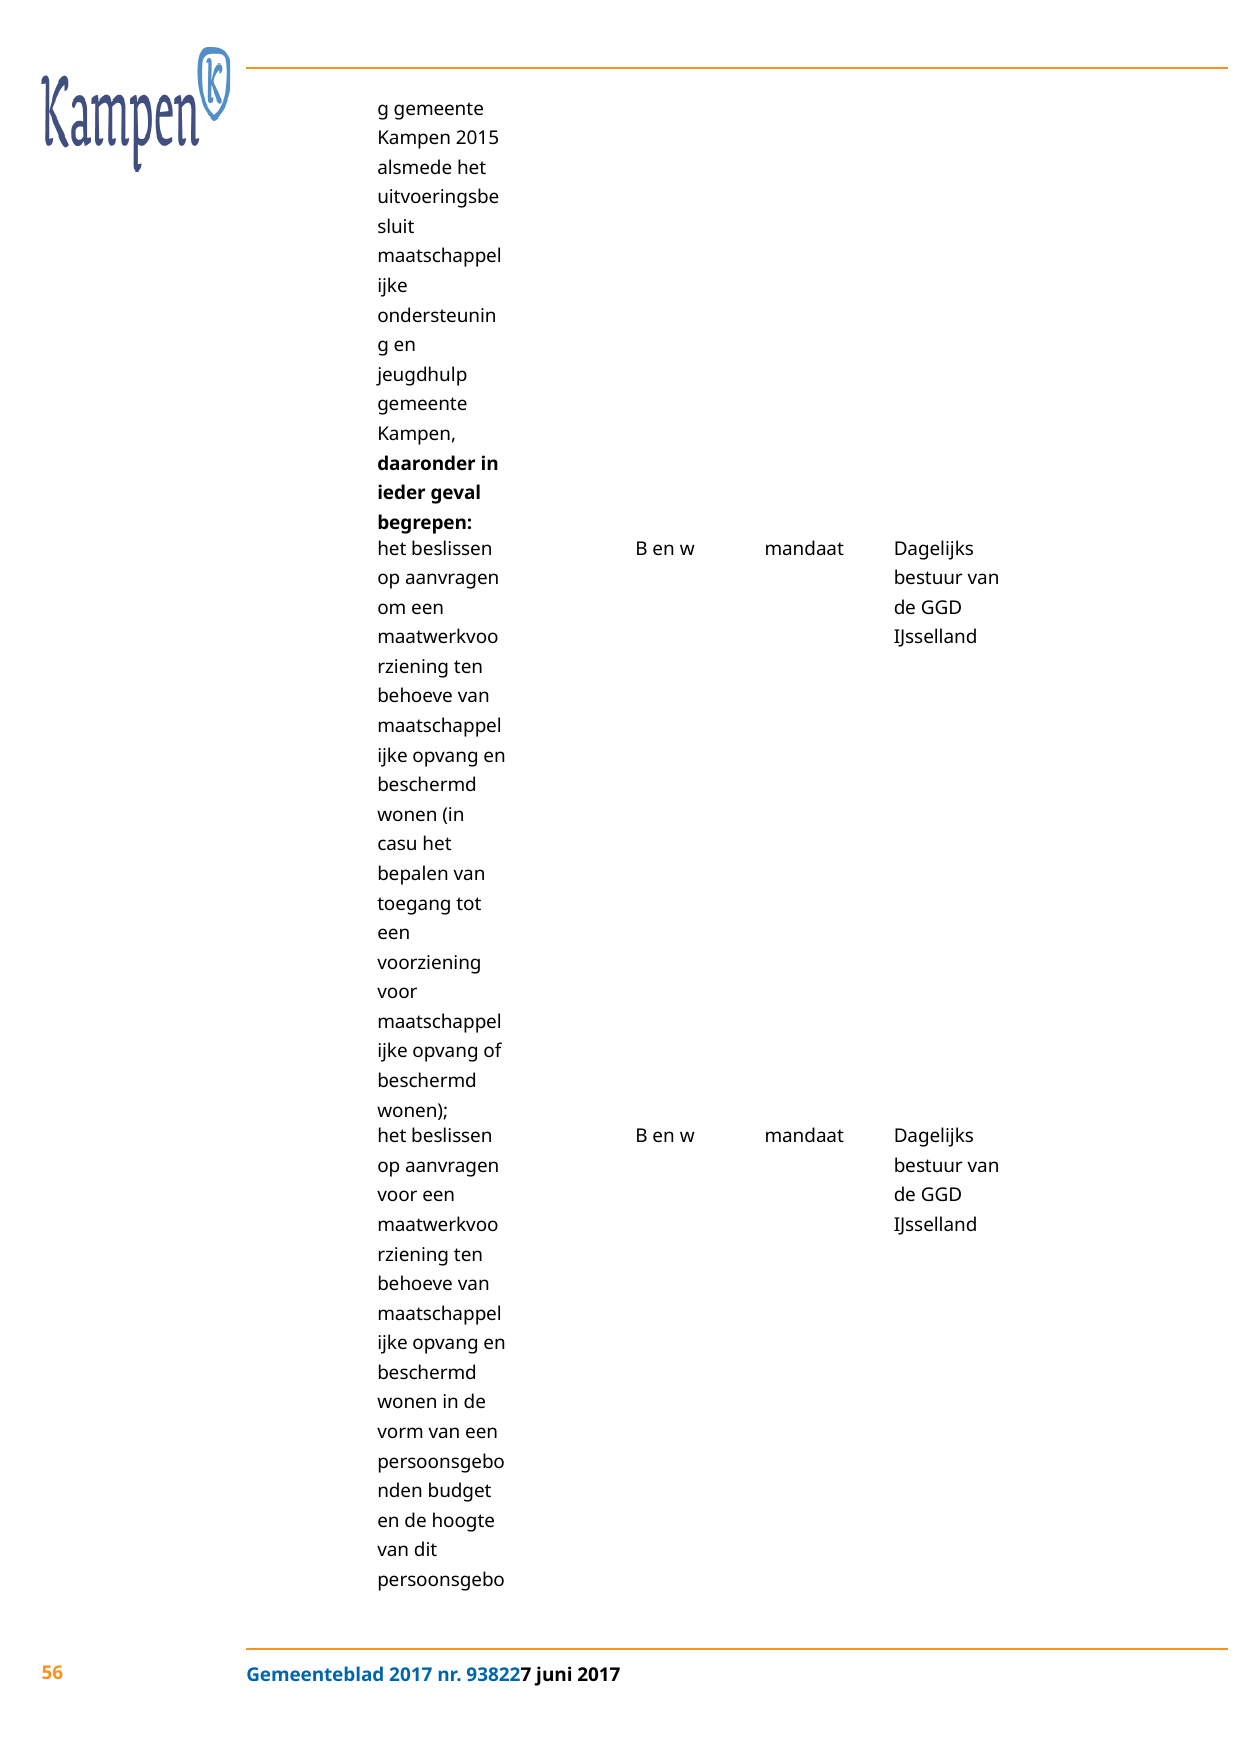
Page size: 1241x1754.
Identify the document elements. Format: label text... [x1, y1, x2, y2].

table_cell het beslissen op aanvragen voor een maatwerkvoorziening ten behoeve van maatschappelijke opvang en beschermd wonen in de vorm van een persoonsgebonden budget en de hoogte van dit persoonsgebo [377, 1123, 506, 1592]
table_cell mandaat [764, 535, 893, 1122]
table_cell [1023, 95, 1152, 535]
table_cell [506, 95, 635, 535]
table_cell [635, 95, 764, 535]
table_cell [1023, 535, 1152, 1122]
table_cell [248, 1123, 377, 1592]
table_cell [894, 95, 1022, 535]
table_cell het beslissen op aanvragen om een maatwerkvoorziening ten behoeve van maatschappelijke opvang en beschermd wonen (in casu het bepalen van toegang tot een voorziening voor maatschappelijke opvang of beschermd wonen); [377, 535, 506, 1122]
table_cell B en w [635, 535, 764, 1122]
table_cell [506, 535, 635, 1122]
table_cell B en w [635, 1123, 764, 1592]
table_cell Dagelijks bestuur van de GGD IJsselland [894, 535, 1022, 1122]
table_cell Dagelijks bestuur van de GGD IJsselland [894, 1123, 1022, 1592]
table_cell [506, 1123, 635, 1592]
table_cell [248, 535, 377, 1122]
picture [41, 47, 231, 172]
table_cell mandaat [764, 1123, 893, 1592]
table_cell [248, 95, 377, 535]
table_cell [1023, 1123, 1152, 1592]
table_cell g gemeente Kampen 2015 alsmede het uitvoeringsbesluit maatschappelijke ondersteuning en jeugdhulp gemeente Kampen, daaronder in ieder geval begrepen: [377, 95, 506, 535]
table_cell [764, 95, 893, 535]
